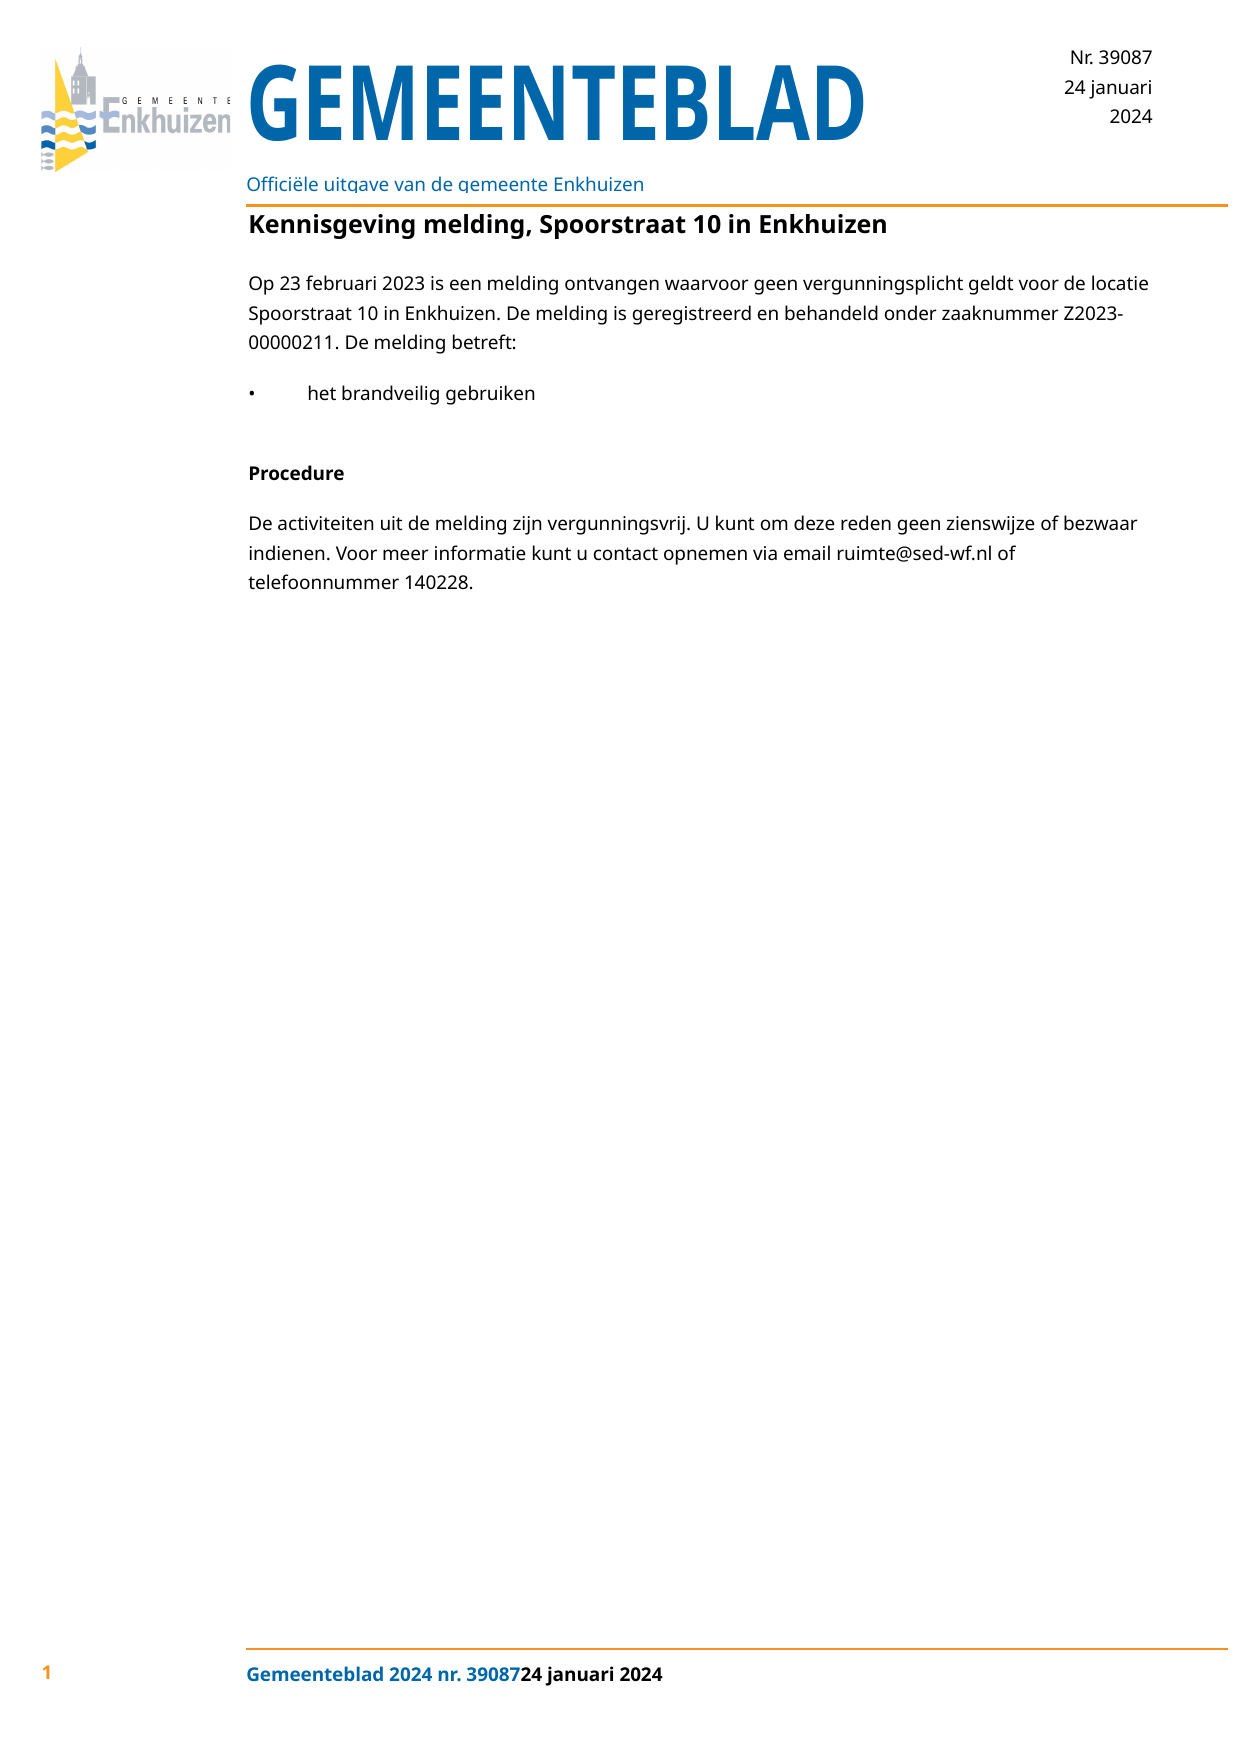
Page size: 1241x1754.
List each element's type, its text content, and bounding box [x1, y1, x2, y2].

picture [41, 47, 231, 172]
text Kennisgeving melding, Spoorstraat 10 in Enkhuizen [248, 207, 1152, 241]
text Procedure [248, 460, 1152, 486]
text Op 23 februari 2023 is een melding ontvangen waarvoor geen vergunningsplicht geldt voor de locatie Spoorstraat 10 in Enkhuizen. De melding is geregistreerd en behandeld onder zaaknummer Z2023-00000211. De melding betreft: [248, 270, 1152, 355]
text De activiteiten uit de melding zijn vergunningsvrij. U kunt om deze reden geen zienswijze of bezwaar indienen. Voor meer informatie kunt u contact opnemen via email ruimte@sed-wf.nl of telefoonnummer 140228. [248, 510, 1152, 595]
list het brandveilig gebruiken [248, 380, 1152, 406]
